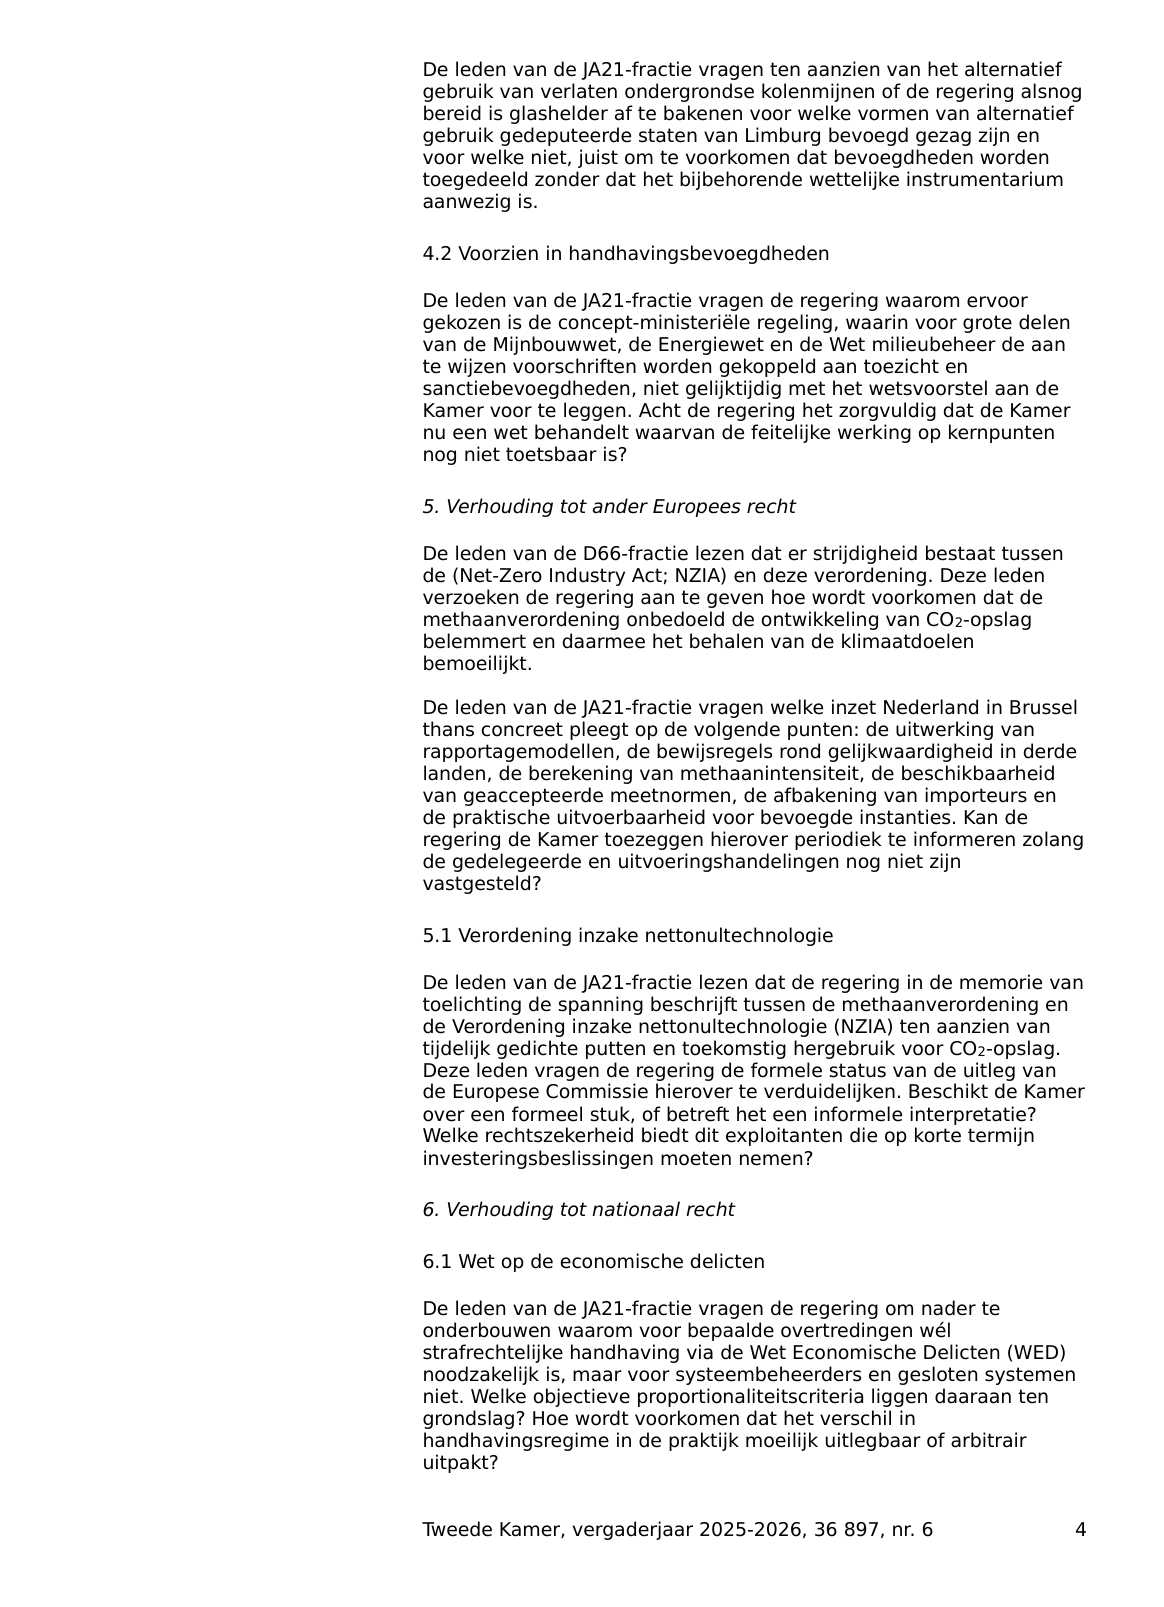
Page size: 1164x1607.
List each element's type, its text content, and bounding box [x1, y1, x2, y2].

subtitle 6. Verhouding tot nationaal recht [422, 1199, 1087, 1221]
subtitle 6.1 Wet op de economische delicten [422, 1251, 1087, 1273]
text De leden van de D66-fractie lezen dat er strijdigheid bestaat tussen de (Net-Zero Industry Act; NZIA) en deze verordening. Deze leden verzoeken de regering aan te geven hoe wordt voorkomen dat de methaanverordening onbedoeld de ontwikkeling van CO2-opslag belemmert en daarmee het behalen van de klimaatdoelen bemoeilijkt. [422, 543, 1087, 674]
subtitle 4.2 Voorzien in handhavingsbevoegdheden [422, 243, 1087, 265]
text De leden van de JA21-fractie vragen welke inzet Nederland in Brussel thans concreet pleegt op de volgende punten: de uitwerking van rapportagemodellen, de bewijsregels rond gelijkwaardigheid in derde landen, de berekening van methaanintensiteit, de beschikbaarheid van geaccepteerde meetnormen, de afbakening van importeurs en de praktische uitvoerbaarheid voor bevoegde instanties. Kan de regering de Kamer toezeggen hierover periodiek te informeren zolang de gedelegeerde en uitvoeringshandelingen nog niet zijn vastgesteld? [422, 697, 1087, 894]
text De leden van de JA21-fractie vragen ten aanzien van het alternatief gebruik van verlaten ondergrondse kolenmijnen of de regering alsnog bereid is glashelder af te bakenen voor welke vormen van alternatief gebruik gedeputeerde staten van Limburg bevoegd gezag zijn en voor welke niet, juist om te voorkomen dat bevoegdheden worden toegedeeld zonder dat het bijbehorende wettelijke instrumentarium aanwezig is. [422, 59, 1087, 213]
subtitle 5.1 Verordening inzake nettonultechnologie [422, 924, 1087, 947]
text De leden van de JA21-fractie lezen dat de regering in de memorie van toelichting de spanning beschrijft tussen de methaanverordening en de Verordening inzake nettonultechnologie (NZIA) ten aanzien van tijdelijk gedichte putten en toekomstig hergebruik voor CO2-opslag. Deze leden vragen de regering de formele status van de uitleg van de Europese Commissie hierover te verduidelijken. Beschikt de Kamer over een formeel stuk, of betreft het een informele interpretatie? Welke rechtszekerheid biedt dit exploitanten die op korte termijn investeringsbeslissingen moeten nemen? [422, 972, 1087, 1169]
text De leden van de JA21-fractie vragen de regering om nader te onderbouwen waarom voor bepaalde overtredingen wél strafrechtelijke handhaving via de Wet Economische Delicten (WED) noodzakelijk is, maar voor systeembeheerders en gesloten systemen niet. Welke objectieve proportionaliteitscriteria liggen daaraan ten grondslag? Hoe wordt voorkomen dat het verschil in handhavingsregime in de praktijk moeilijk uitlegbaar of arbitrair uitpakt? [422, 1298, 1087, 1474]
subtitle 5. Verhouding tot ander Europees recht [422, 496, 1087, 518]
text De leden van de JA21-fractie vragen de regering waarom ervoor gekozen is de concept-ministeriële regeling, waarin voor grote delen van de Mijnbouwwet, de Energiewet en de Wet milieubeheer de aan te wijzen voorschriften worden gekoppeld aan toezicht en sanctiebevoegdheden, niet gelijktijdig met het wetsvoorstel aan de Kamer voor te leggen. Acht de regering het zorgvuldig dat de Kamer nu een wet behandelt waarvan de feitelijke werking op kernpunten nog niet toetsbaar is? [422, 290, 1087, 466]
